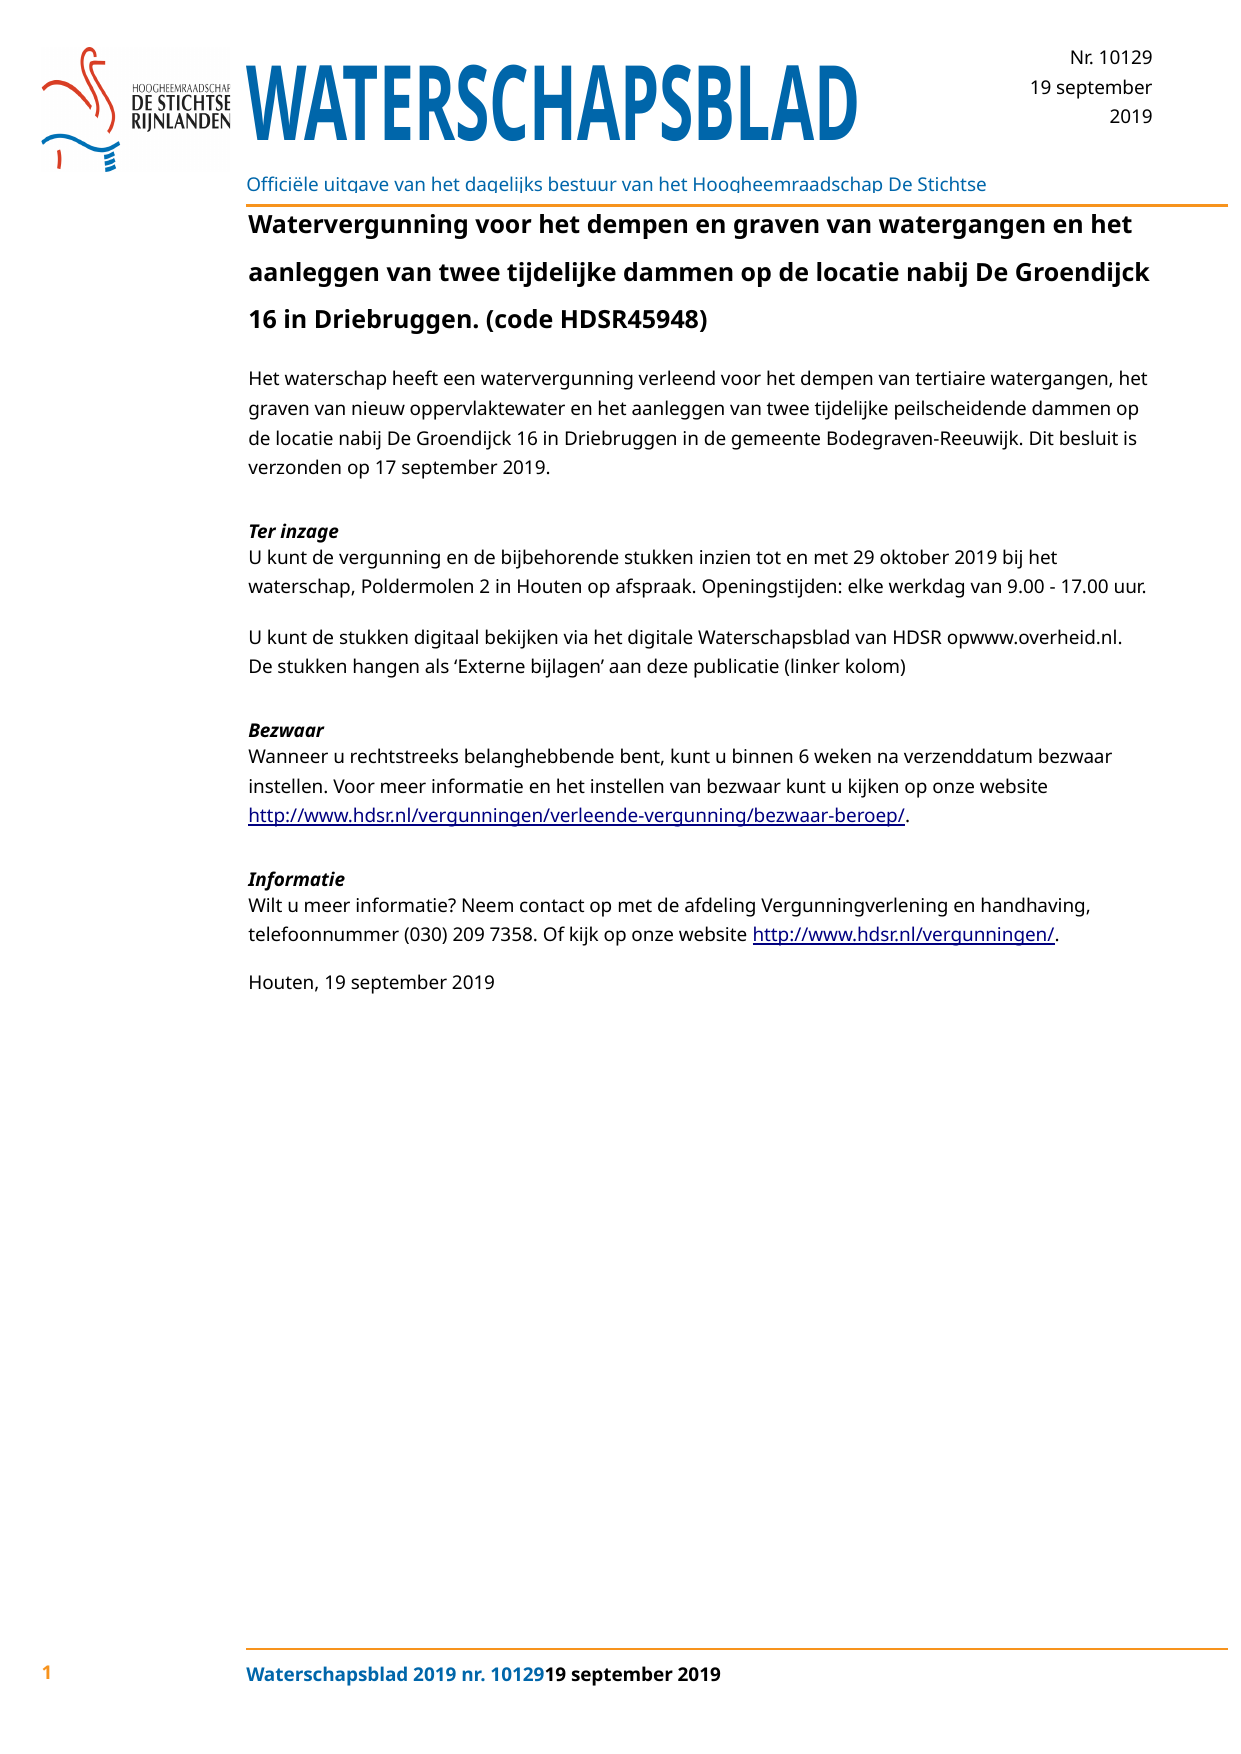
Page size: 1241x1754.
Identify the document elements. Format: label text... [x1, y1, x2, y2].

text Ter inzage [248, 518, 1152, 544]
picture [41, 47, 231, 172]
text Het waterschap heeft een watervergunning verleend voor het dempen van tertiaire watergangen, het graven van nieuw oppervlaktewater en het aanleggen van twee tijdelijke peilscheidende dammen op de locatie nabij De Groendijck 16 in Driebruggen in de gemeente Bodegraven-Reeuwijk. Dit besluit is verzonden op 17 september 2019. [248, 366, 1152, 480]
text Watervergunning voor het dempen en graven van watergangen en het aanleggen van twee tijdelijke dammen op de locatie nabij De Groendijck 16 in Driebruggen. (code HDSR45948) [248, 207, 1152, 336]
text U kunt de vergunning en de bijbehorende stukken inzien tot en met 29 oktober 2019 bij het waterschap, Poldermolen 2 in Houten op afspraak. Openingstijden: elke werkdag van 9.00 - 17.00 uur. [248, 544, 1152, 599]
text U kunt de stukken digitaal bekijken via het digitale Waterschapsblad van HDSR opwww.overheid.nl. De stukken hangen als ‘Externe bijlagen’ aan deze publicatie (linker kolom) [248, 624, 1152, 679]
text Wilt u meer informatie? Neem contact op met de afdeling Vergunningverlening en handhaving, telefoonnummer (030) 209 7358. Of kijk op onze website http://www.hdsr.nl/vergunningen/. [248, 892, 1152, 947]
text Houten, 19 september 2019 [248, 969, 1152, 995]
text Wanneer u rechtstreeks belanghebbende bent, kunt u binnen 6 weken na verzenddatum bezwaar instellen. Voor meer informatie en het instellen van bezwaar kunt u kijken op onze website http://www.hdsr.nl/vergunningen/verleende-vergunning/bezwaar-beroep/. [248, 743, 1152, 828]
text Informatie [248, 866, 1152, 892]
text Bezwaar [248, 717, 1152, 743]
